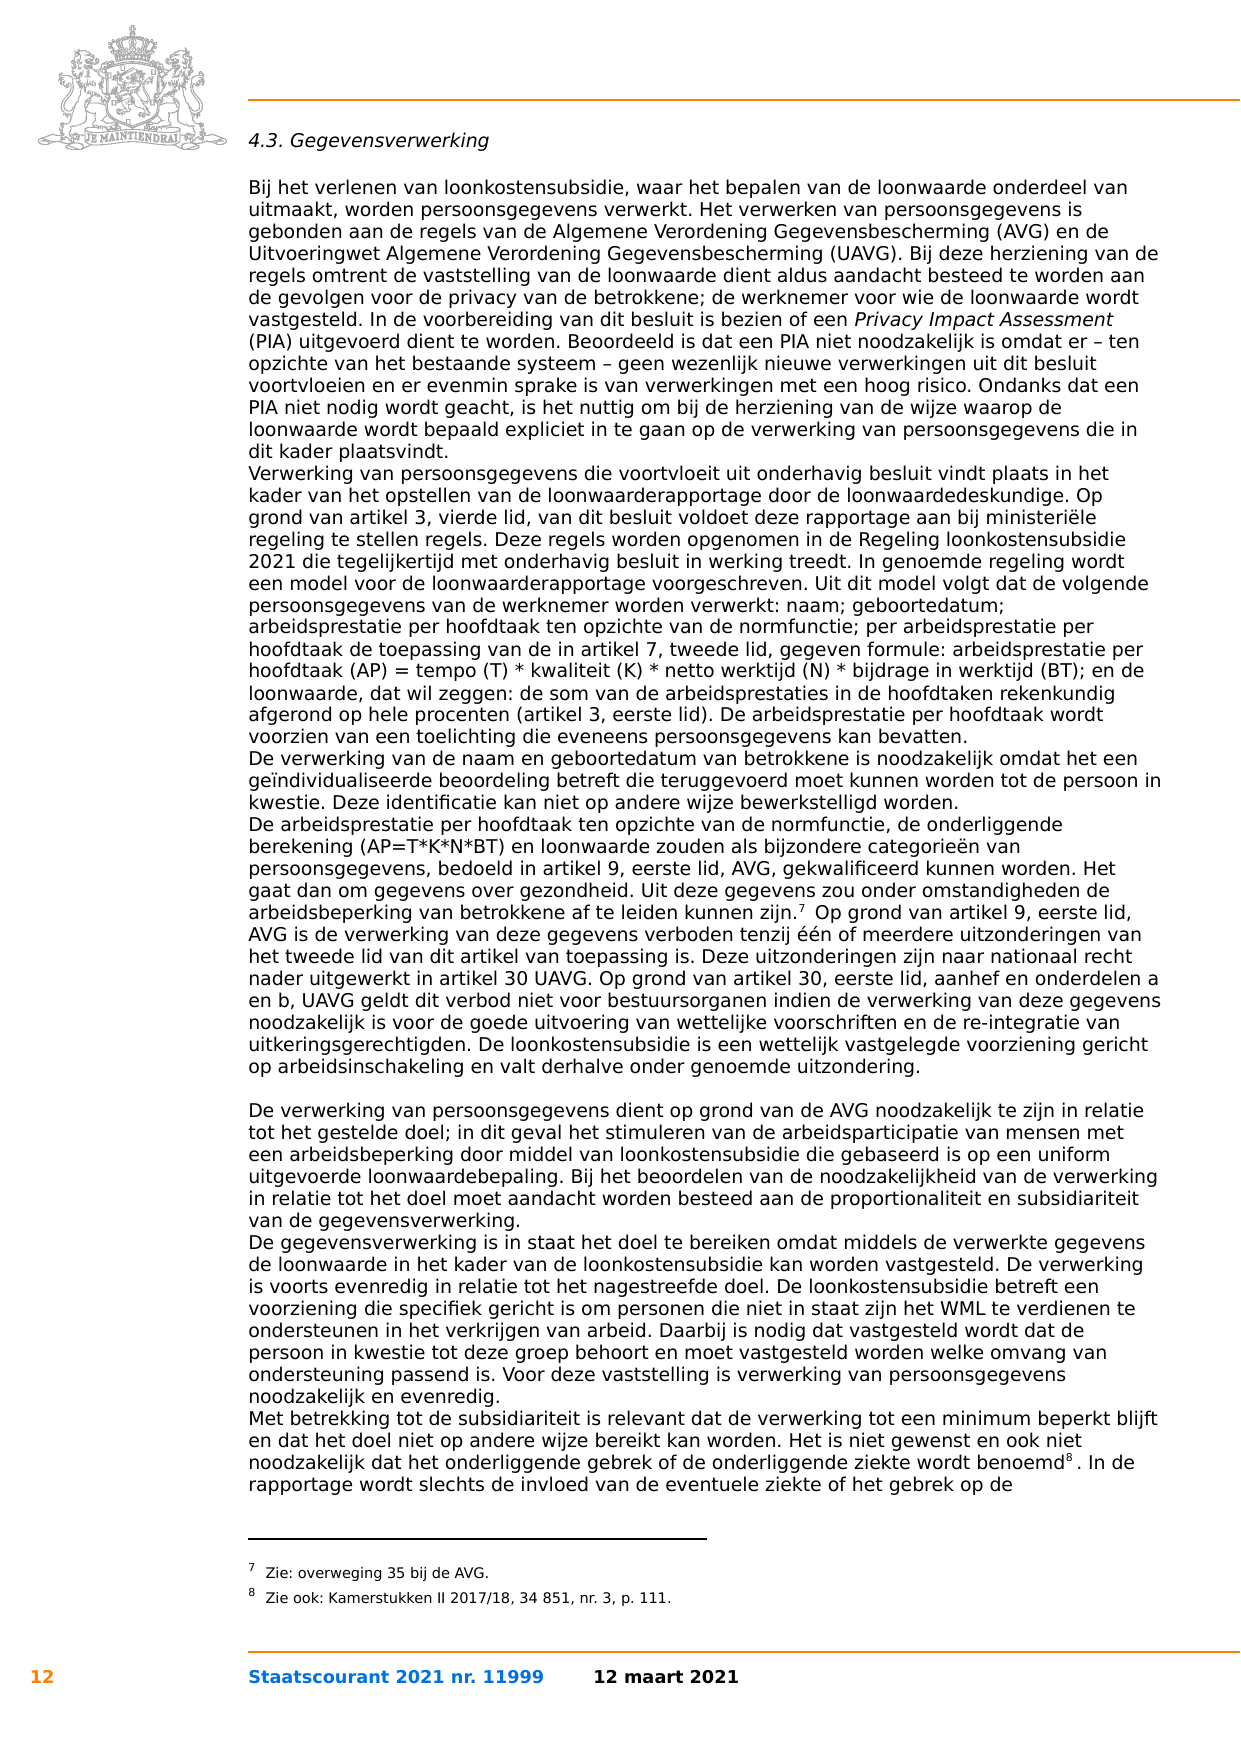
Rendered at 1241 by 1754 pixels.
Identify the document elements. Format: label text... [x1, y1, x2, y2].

text Bij het verlenen van loonkostensubsidie, waar het bepalen van de loonwaarde onderdeel van uitmaakt, worden persoonsgegevens verwerkt. Het verwerken van persoonsgegevens is gebonden aan de regels van de Algemene Verordening Gegevensbescherming (AVG) en de Uitvoeringwet Algemene Verordening Gegevensbescherming (UAVG). Bij deze herziening van de regels omtrent de vaststelling van de loonwaarde dient aldus aandacht besteed te worden aan de gevolgen voor de privacy van de betrokkene; de werknemer voor wie de loonwaarde wordt vastgesteld. In de voorbereiding van dit besluit is bezien of een Privacy Impact Assessment (PIA) uitgevoerd dient te worden. Beoordeeld is dat een PIA niet noodzakelijk is omdat er – ten opzichte van het bestaande systeem – geen wezenlijk nieuwe verwerkingen uit dit besluit voortvloeien en er evenmin sprake is van verwerkingen met een hoog risico. Ondanks dat een PIA niet nodig wordt geacht, is het nuttig om bij de herziening van de wijze waarop de loonwaarde wordt bepaald expliciet in te gaan op de verwerking van persoonsgegevens die in dit kader plaatsvindt. [248, 177, 1163, 463]
subtitle 4.3. Gegevensverwerking [248, 130, 1163, 152]
text De arbeidsprestatie per hoofdtaak ten opzichte van de normfunctie, de onderliggende berekening (AP=T*K*N*BT) en loonwaarde zouden als bijzondere categorieën van persoonsgegevens, bedoeld in artikel 9, eerste lid, AVG, gekwalificeerd kunnen worden. Het gaat dan om gegevens over gezondheid. Uit deze gegevens zou onder omstandigheden de arbeidsbeperking van betrokkene af te leiden kunnen zijn. Op grond van artikel 9, eerste lid, AVG is de verwerking van deze gegevens verboden tenzij één of meerdere uitzonderingen van het tweede lid van dit artikel van toepassing is. Deze uitzonderingen zijn naar nationaal recht nader uitgewerkt in artikel 30 UAVG. Op grond van artikel 30, eerste lid, aanhef en onderdelen a en b, UAVG geldt dit verbod niet voor bestuursorganen indien de verwerking van deze gegevens noodzakelijk is voor de goede uitvoering van wettelijke voorschriften en de re-integratie van uitkeringsgerechtigden. De loonkostensubsidie is een wettelijk vastgelegde voorziening gericht op arbeidsinschakeling en valt derhalve onder genoemde uitzondering. [248, 814, 1163, 1078]
text De gegevensverwerking is in staat het doel te bereiken omdat middels de verwerkte gegevens de loonwaarde in het kader van de loonkostensubsidie kan worden vastgesteld. De verwerking is voorts evenredig in relatie tot het nagestreefde doel. De loonkostensubsidie betreft een voorziening die specifiek gericht is om personen die niet in staat zijn het WML te verdienen te ondersteunen in het verkrijgen van arbeid. Daarbij is nodig dat vastgesteld wordt dat de persoon in kwestie tot deze groep behoort en moet vastgesteld worden welke omvang van ondersteuning passend is. Voor deze vaststelling is verwerking van persoonsgegevens noodzakelijk en evenredig. [248, 1232, 1163, 1408]
text Zie ook: Kamerstukken II 2017/18, 34 851, nr. 3, p. 111. [248, 1586, 1163, 1608]
picture [38, 25, 227, 150]
text Verwerking van persoonsgegevens die voortvloeit uit onderhavig besluit vindt plaats in het kader van het opstellen van de loonwaarderapportage door de loonwaardedeskundige. Op grond van artikel 3, vierde lid, van dit besluit voldoet deze rapportage aan bij ministeriële regeling te stellen regels. Deze regels worden opgenomen in de Regeling loonkostensubsidie 2021 die tegelijkertijd met onderhavig besluit in werking treedt. In genoemde regeling wordt een model voor de loonwaarderapportage voorgeschreven. Uit dit model volgt dat de volgende persoonsgegevens van de werknemer worden verwerkt: naam; geboortedatum; arbeidsprestatie per hoofdtaak ten opzichte van de normfunctie; per arbeidsprestatie per hoofdtaak de toepassing van de in artikel 7, tweede lid, gegeven formule: arbeidsprestatie per hoofdtaak (AP) = tempo (T) * kwaliteit (K) * netto werktijd (N) * bijdrage in werktijd (BT); en de loonwaarde, dat wil zeggen: de som van de arbeidsprestaties in de hoofdtaken rekenkundig afgerond op hele procenten (artikel 3, eerste lid). De arbeidsprestatie per hoofdtaak wordt voorzien van een toelichting die eveneens persoonsgegevens kan bevatten. [248, 463, 1163, 748]
text De verwerking van persoonsgegevens dient op grond van de AVG noodzakelijk te zijn in relatie tot het gestelde doel; in dit geval het stimuleren van de arbeidsparticipatie van mensen met een arbeidsbeperking door middel van loonkostensubsidie die gebaseerd is op een uniform uitgevoerde loonwaardebepaling. Bij het beoordelen van de noodzakelijkheid van de verwerking in relatie tot het doel moet aandacht worden besteed aan de proportionaliteit en subsidiariteit van de gegevensverwerking. [248, 1100, 1163, 1232]
text Met betrekking tot de subsidiariteit is relevant dat de verwerking tot een minimum beperkt blijft en dat het doel niet op andere wijze bereikt kan worden. Het is niet gewenst en ook niet noodzakelijk dat het onderliggende gebrek of de onderliggende ziekte wordt benoemd. In de rapportage wordt slechts de invloed van de eventuele ziekte of het gebrek op de [248, 1408, 1163, 1496]
text Zie: overweging 35 bij de AVG. [248, 1561, 1163, 1583]
text De verwerking van de naam en geboortedatum van betrokkene is noodzakelijk omdat het een geïndividualiseerde beoordeling betreft die teruggevoerd moet kunnen worden tot de persoon in kwestie. Deze identificatie kan niet op andere wijze bewerkstelligd worden. [248, 748, 1163, 814]
